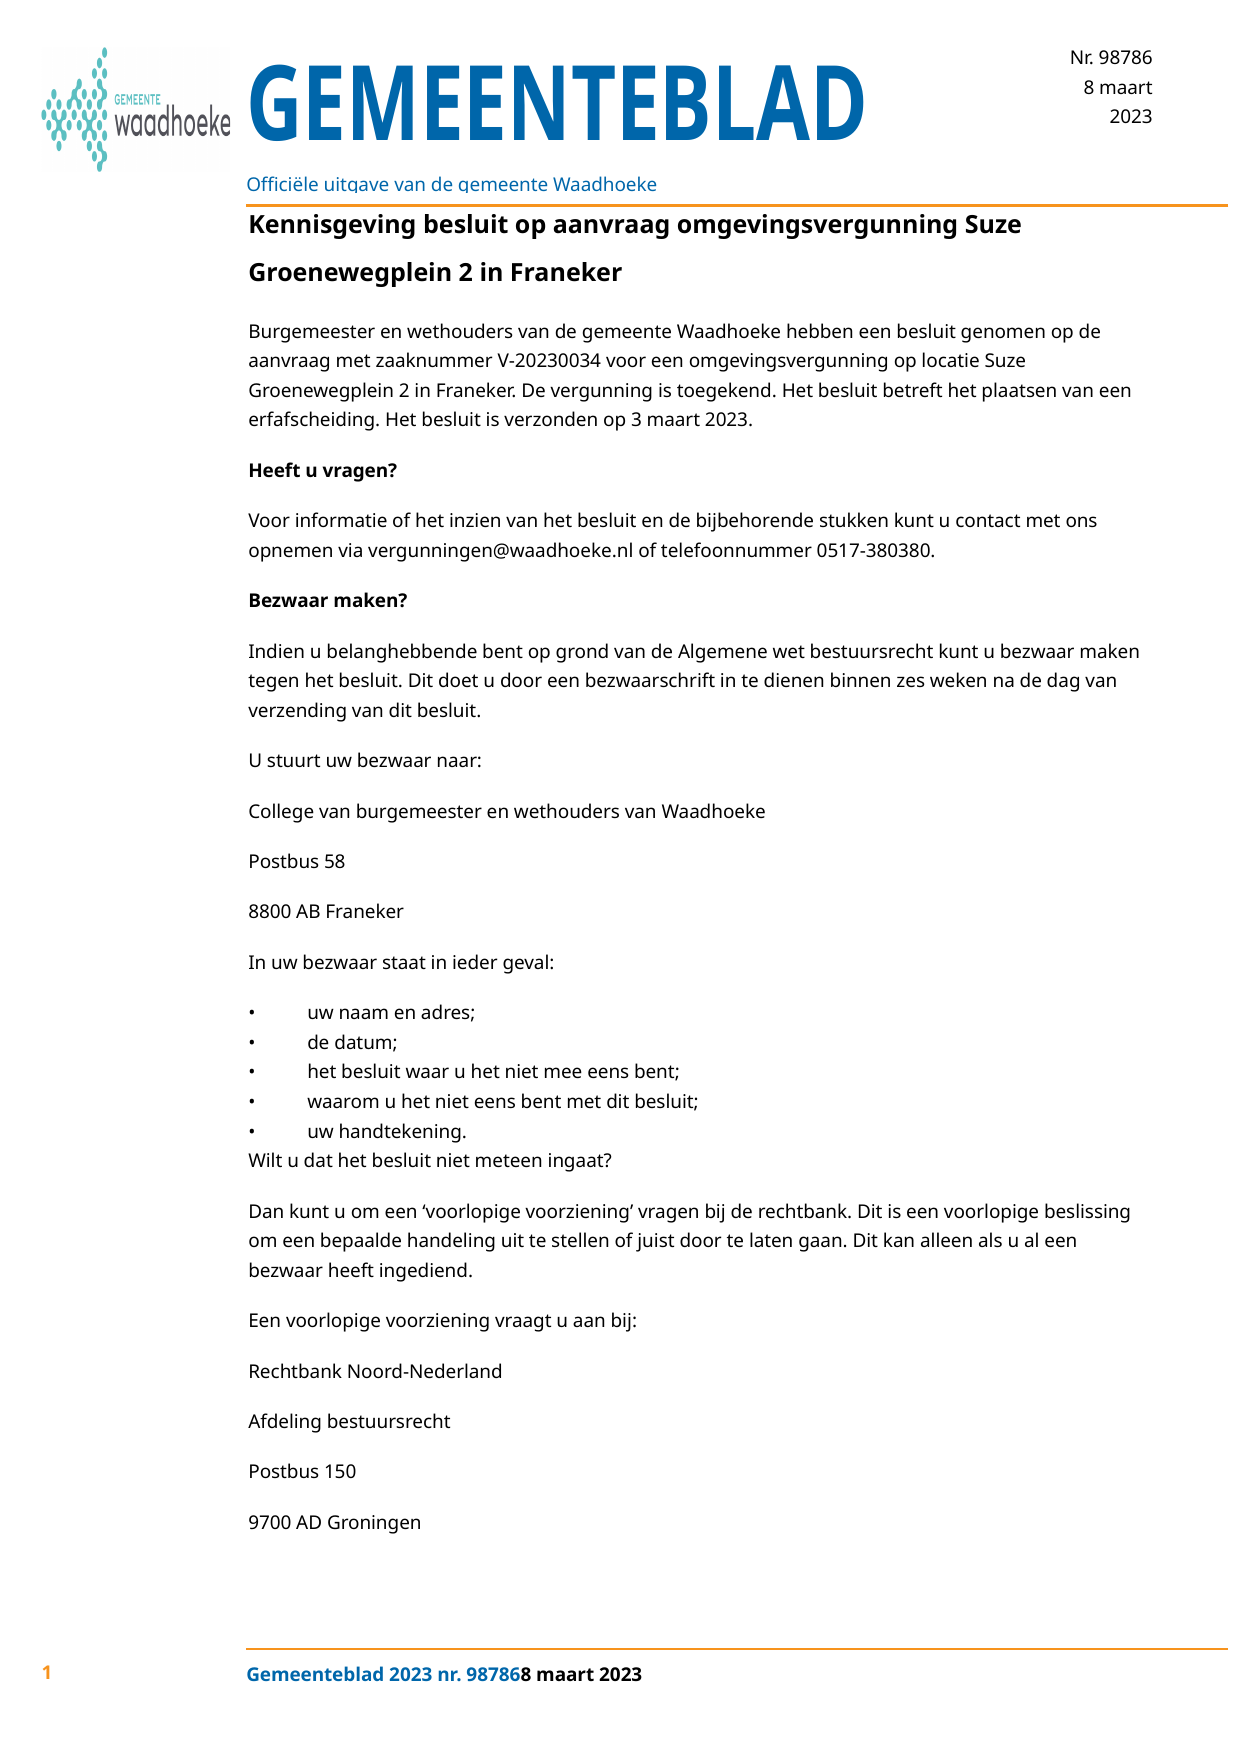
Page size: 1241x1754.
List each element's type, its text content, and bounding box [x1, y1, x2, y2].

text 9700 AD Groningen [248, 1509, 1152, 1535]
list het besluit waar u het niet mee eens bent; [248, 1059, 1152, 1084]
text Wilt u dat het besluit niet meteen ingaat? [248, 1147, 1152, 1173]
list uw naam en adres; [248, 999, 1152, 1025]
text Burgemeester en wethouders van de gemeente Waadhoeke hebben een besluit genomen op de aanvraag met zaaknummer V-20230034 voor een omgevingsvergunning op locatie Suze Groenewegplein 2 in Franeker. De vergunning is toegekend. Het besluit betreft het plaatsen van een erfafscheiding. Het besluit is verzonden op 3 maart 2023. [248, 318, 1152, 432]
text Postbus 150 [248, 1459, 1152, 1484]
picture [41, 47, 231, 172]
text Rechtbank Noord-Nederland [248, 1358, 1152, 1384]
text U stuurt uw bezwaar naar: [248, 747, 1152, 773]
text 8800 AB Franeker [248, 899, 1152, 924]
list de datum; [248, 1029, 1152, 1055]
text Kennisgeving besluit op aanvraag omgevingsvergunning Suze Groenewegplein 2 in Franeker [248, 207, 1152, 288]
list uw handtekening. [248, 1118, 1152, 1144]
text Dan kunt u om een ‘voorlopige voorziening’ vragen bij de rechtbank. Dit is een voorlopige beslissing om een bepaalde handeling uit te stellen of juist door te laten gaan. Dit kan alleen als u al een bezwaar heeft ingediend. [248, 1198, 1152, 1283]
text Een voorlopige voorziening vraagt u aan bij: [248, 1307, 1152, 1333]
text In uw bezwaar staat in ieder geval: [248, 949, 1152, 975]
text Voor informatie of het inzien van het besluit en de bijbehorende stukken kunt u contact met ons opnemen via vergunningen@waadhoeke.nl of telefoonnummer 0517-380380. [248, 507, 1152, 563]
text College van burgemeester en wethouders van Waadhoeke [248, 798, 1152, 824]
list waarom u het niet eens bent met dit besluit; [248, 1088, 1152, 1114]
text Bezwaar maken? [248, 587, 1152, 613]
text Postbus 58 [248, 848, 1152, 874]
text Afdeling bestuursrecht [248, 1408, 1152, 1434]
text Heeft u vragen? [248, 457, 1152, 483]
text Indien u belanghebbende bent op grond van de Algemene wet bestuursrecht kunt u bezwaar maken tegen het besluit. Dit doet u door een bezwaarschrift in te dienen binnen zes weken na de dag van verzending van dit besluit. [248, 638, 1152, 723]
